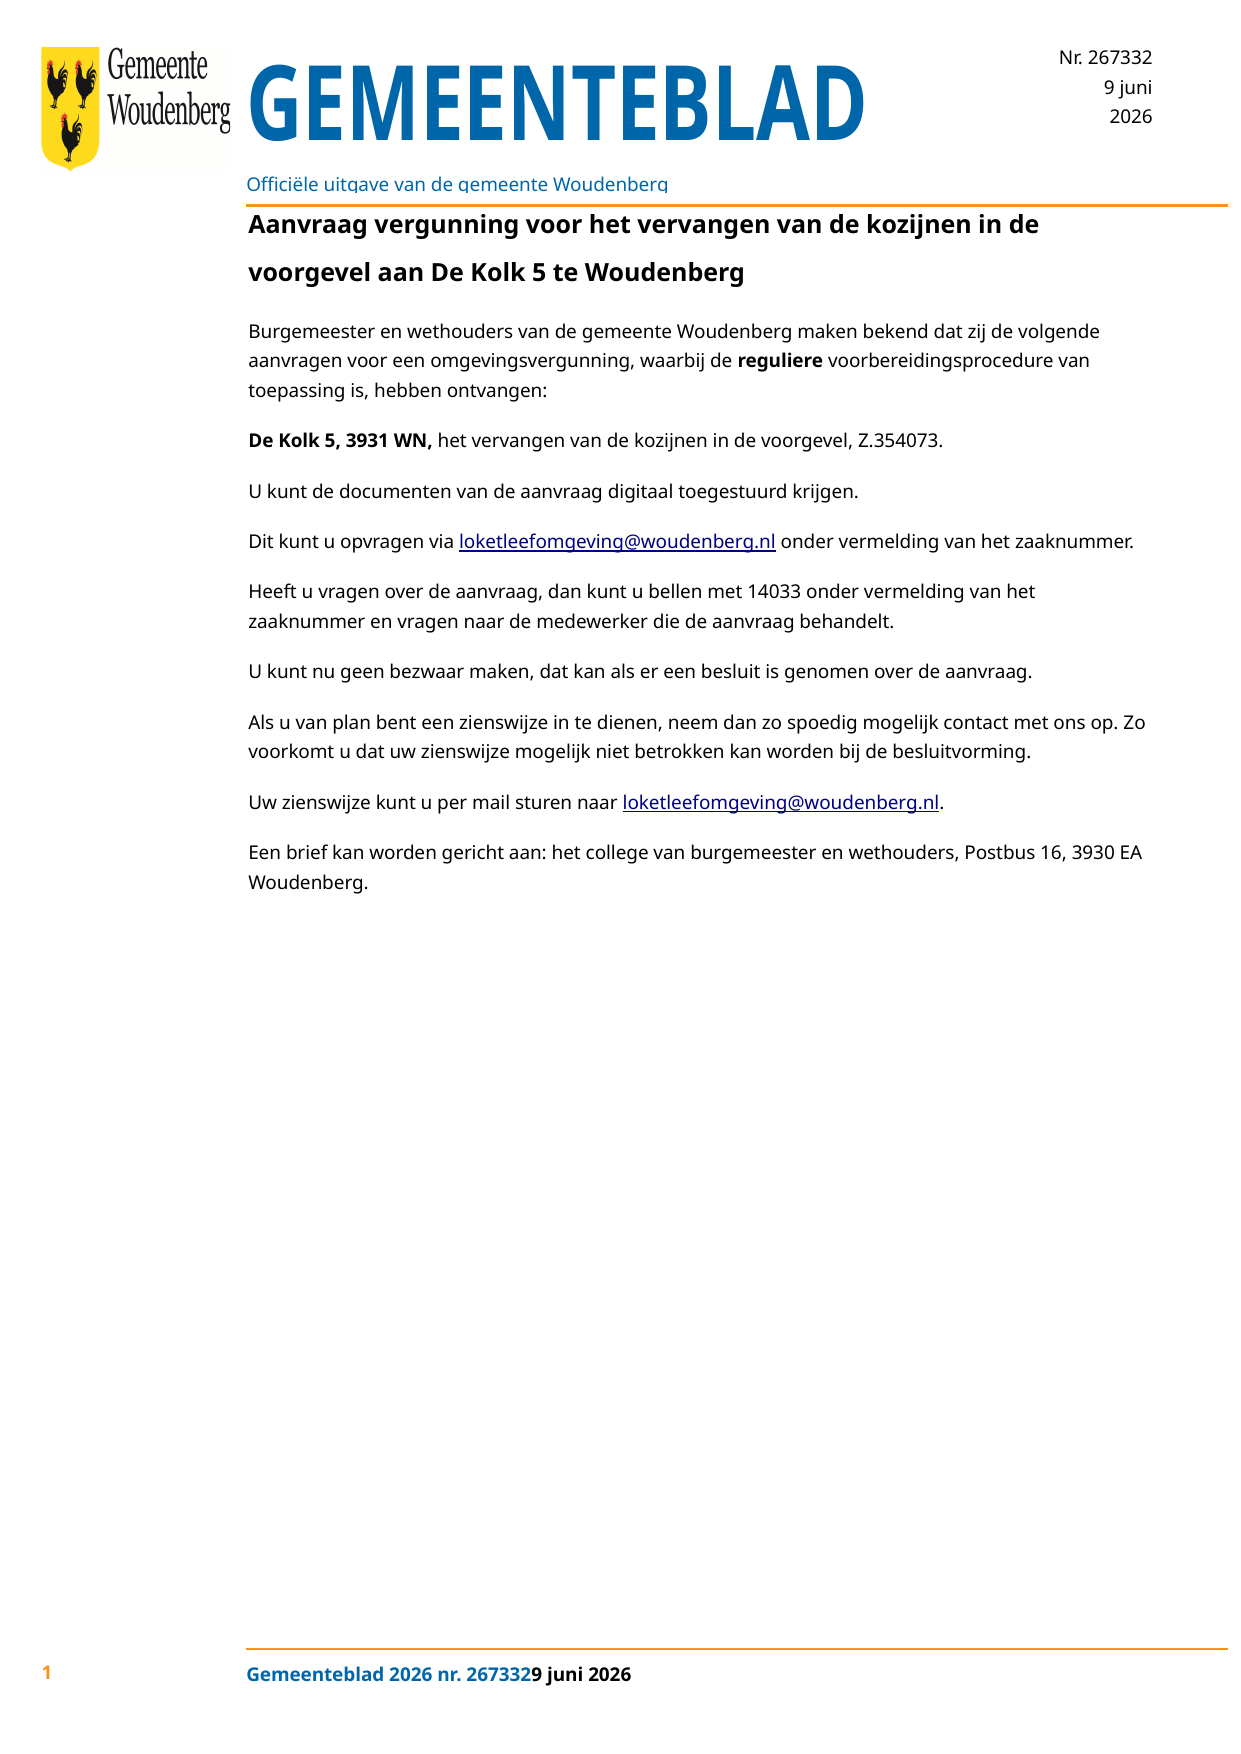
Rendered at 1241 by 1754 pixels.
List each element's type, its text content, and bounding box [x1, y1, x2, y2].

text Aanvraag vergunning voor het vervangen van de kozijnen in de voorgevel aan De Kolk 5 te Woudenberg [248, 207, 1152, 288]
text Uw zienswijze kunt u per mail sturen naar loketleefomgeving@woudenberg.nl. [248, 789, 1152, 815]
text De Kolk 5, 3931 WN, het vervangen van de kozijnen in de voorgevel, Z.354073. [248, 427, 1152, 453]
text U kunt nu geen bezwaar maken, dat kan als er een besluit is genomen over de aanvraag. [248, 659, 1152, 684]
text Als u van plan bent een zienswijze in te dienen, neem dan zo spoedig mogelijk contact met ons op. Zo voorkomt u dat uw zienswijze mogelijk niet betrokken kan worden bij de besluitvorming. [248, 709, 1152, 764]
text Heeft u vragen over de aanvraag, dan kunt u bellen met 14033 onder vermelding van het zaaknummer en vragen naar de medewerker die de aanvraag behandelt. [248, 579, 1152, 634]
text U kunt de documenten van de aanvraag digitaal toegestuurd krijgen. [248, 478, 1152, 504]
text Een brief kan worden gericht aan: het college van burgemeester en wethouders, Postbus 16, 3930 EA Woudenberg. [248, 839, 1152, 895]
text Dit kunt u opvragen via loketleefomgeving@woudenberg.nl onder vermelding van het zaaknummer. [248, 528, 1152, 554]
picture [41, 47, 231, 172]
text Burgemeester en wethouders van de gemeente Woudenberg maken bekend dat zij de volgende aanvragen voor een omgevingsvergunning, waarbij de reguliere voorbereidingsprocedure van toepassing is, hebben ontvangen: [248, 318, 1152, 403]
